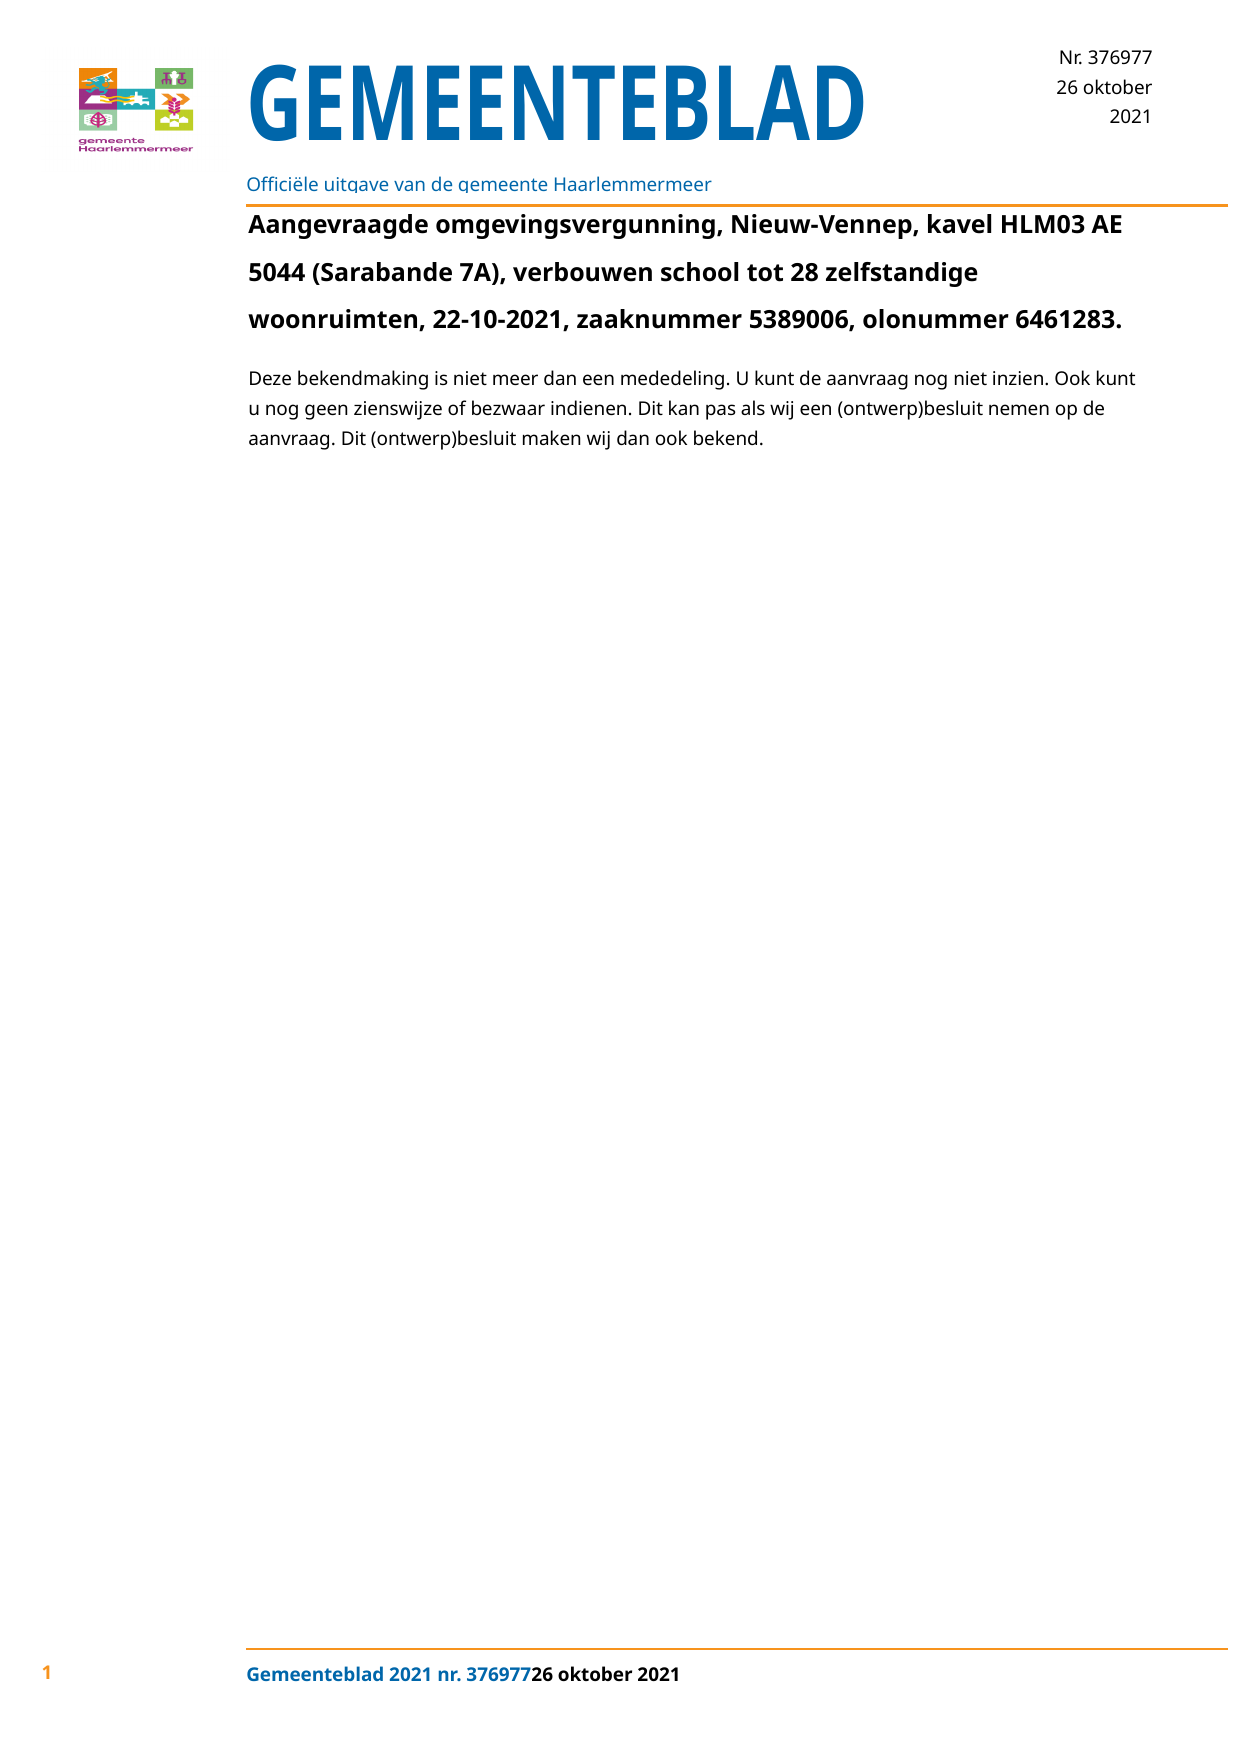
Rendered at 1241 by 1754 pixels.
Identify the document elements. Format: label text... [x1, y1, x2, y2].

text Aangevraagde omgevingsvergunning, Nieuw-Vennep, kavel HLM03 AE 5044 (Sarabande 7A), verbouwen school tot 28 zelfstandige woonruimten, 22-10-2021, zaaknummer 5389006, olonummer 6461283. [248, 207, 1152, 336]
text Deze bekendmaking is niet meer dan een mededeling. U kunt de aanvraag nog niet inzien. Ook kunt u nog geen zienswijze of bezwaar indienen. Dit kan pas als wij een (ontwerp)besluit nemen op de aanvraag. Dit (ontwerp)besluit maken wij dan ook bekend. [248, 366, 1152, 450]
picture [41, 47, 231, 172]
